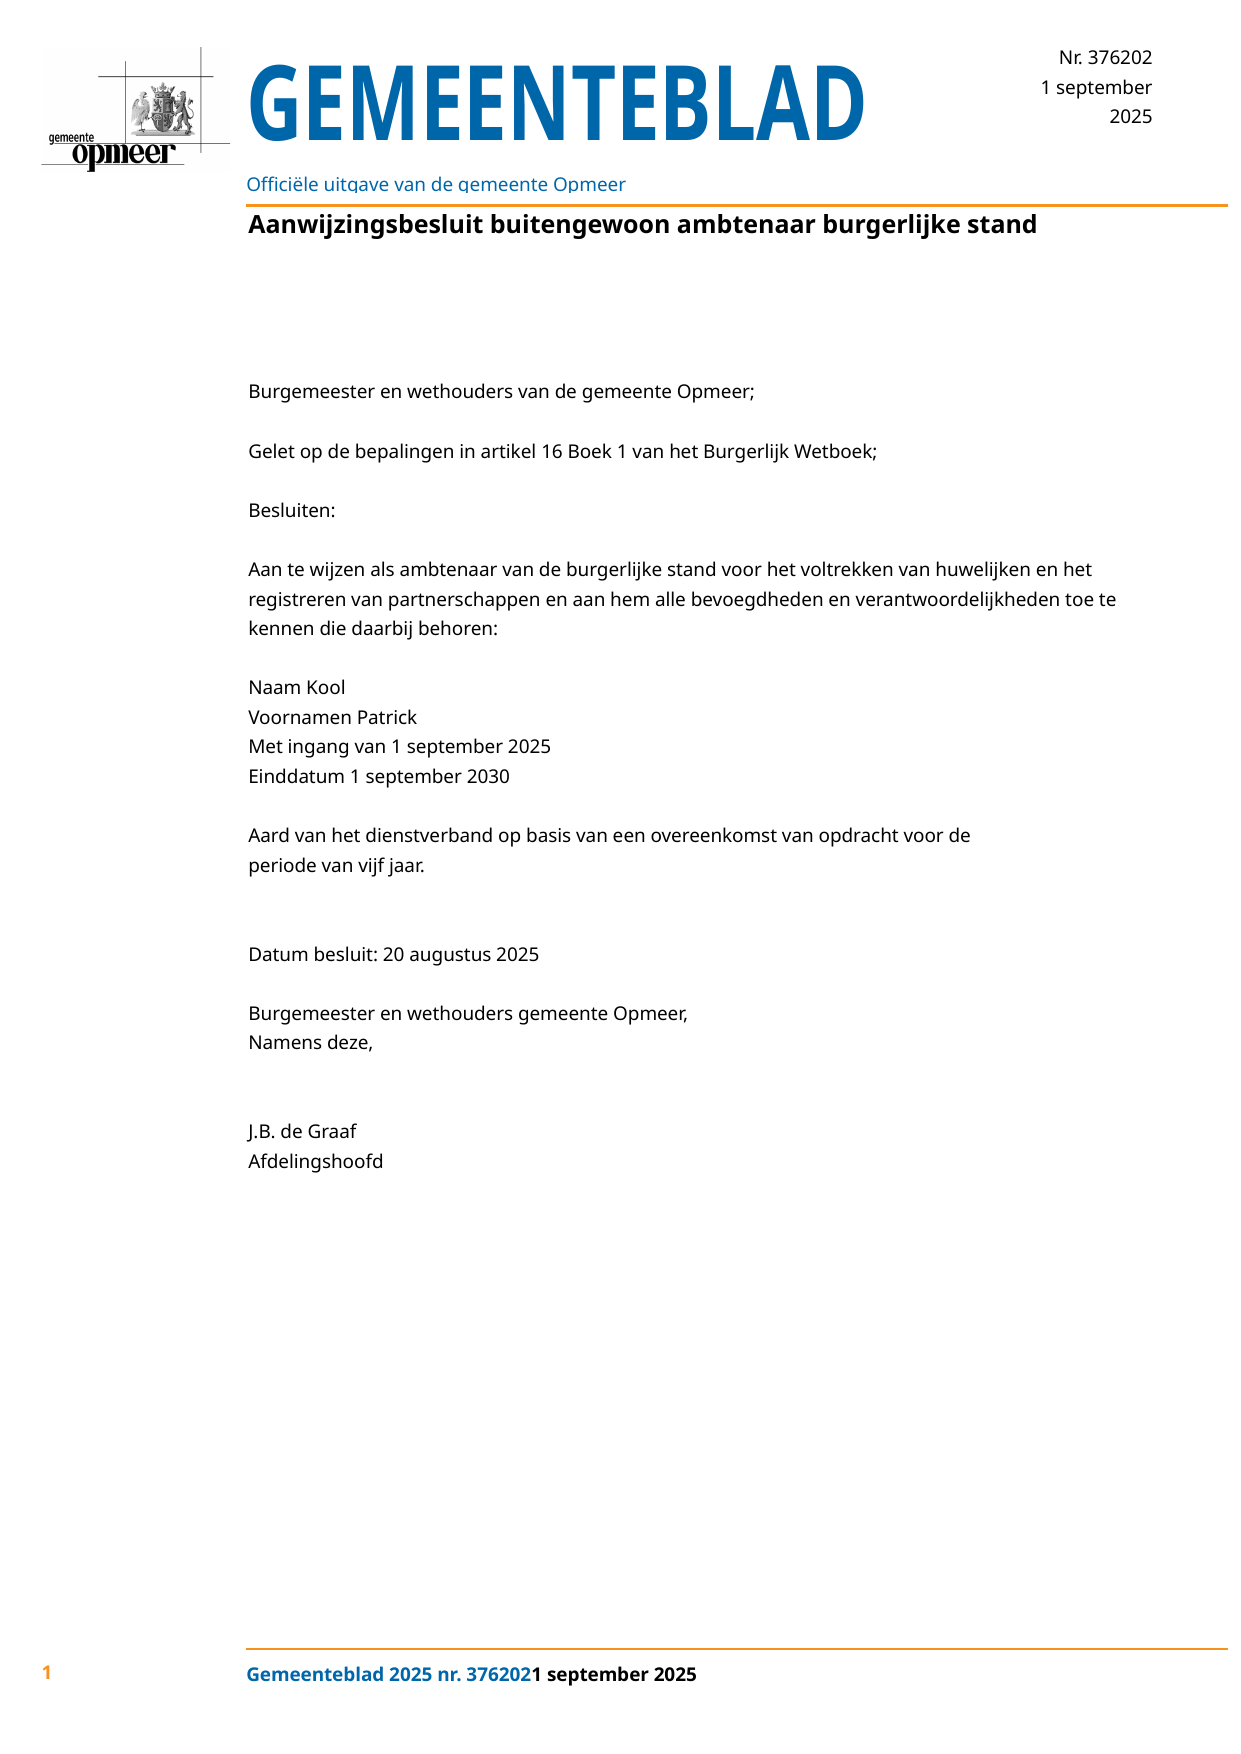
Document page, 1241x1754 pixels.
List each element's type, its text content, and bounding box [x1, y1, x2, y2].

text Gelet op de bepalingen in artikel 16 Boek 1 van het Burgerlijk Wetboek; [248, 438, 1152, 464]
text Burgemeester en wethouders van de gemeente Opmeer; [248, 379, 1152, 404]
text Burgemeester en wethouders gemeente Opmeer, [248, 1000, 1152, 1026]
text Einddatum 1 september 2030 [248, 763, 1152, 789]
text Aanwijzingsbesluit buitengewoon ambtenaar burgerlijke stand [248, 207, 1152, 241]
text Datum besluit: 20 augustus 2025 [248, 941, 1152, 967]
text Aan te wijzen als ambtenaar van de burgerlijke stand voor het voltrekken van huwelijken en het registreren van partnerschappen en aan hem alle bevoegdheden en verantwoordelijkheden toe te kennen die daarbij behoren: [248, 556, 1152, 641]
text Met ingang van 1 september 2025 [248, 734, 1152, 759]
text periode van vijf jaar. [248, 852, 1152, 878]
text Besluiten: [248, 497, 1152, 523]
text Voornamen Patrick [248, 704, 1152, 730]
text Afdelingshoofd [248, 1148, 1152, 1174]
text Aard van het dienstverband op basis van een overeenkomst van opdracht voor de [248, 822, 1152, 848]
text Naam Kool [248, 674, 1152, 700]
text J.B. de Graaf [248, 1118, 1152, 1144]
text Namens deze, [248, 1029, 1152, 1055]
picture [41, 47, 231, 172]
